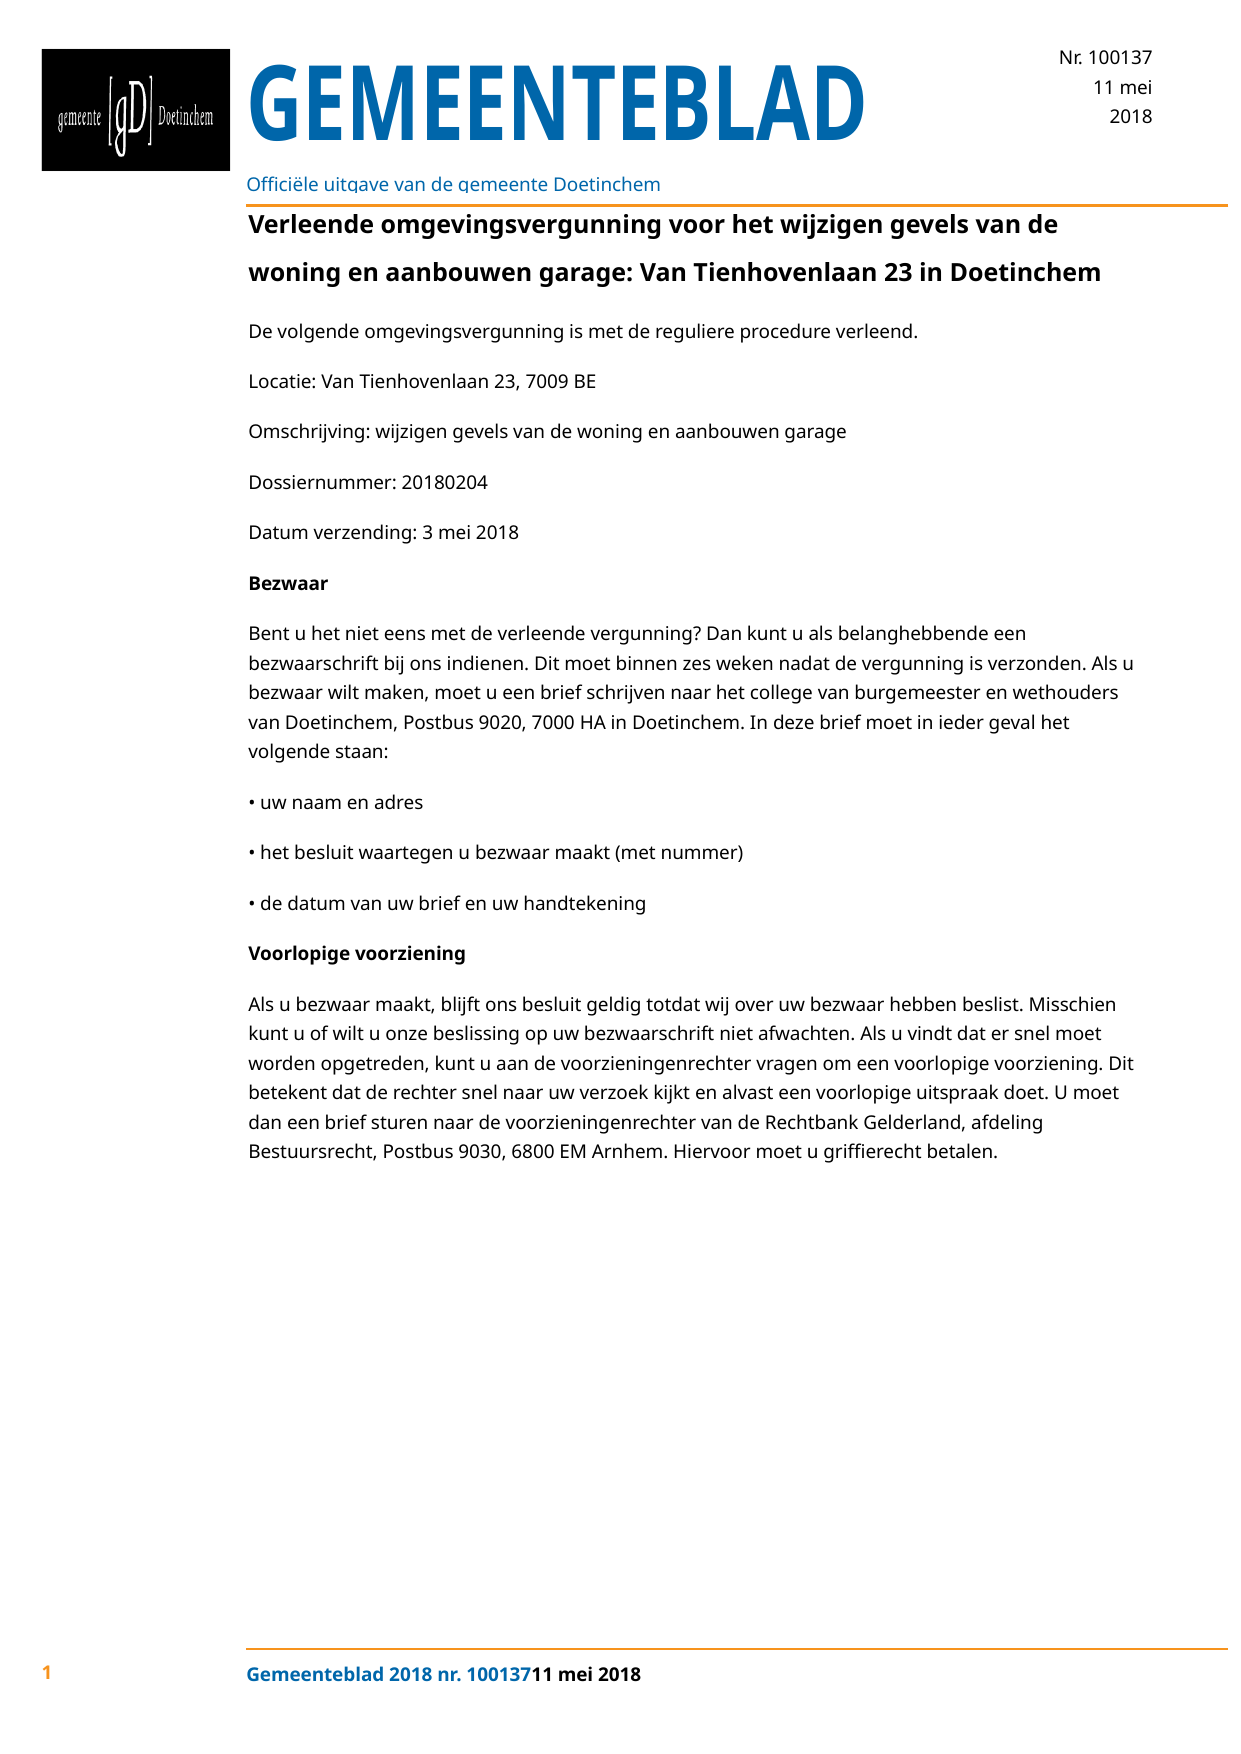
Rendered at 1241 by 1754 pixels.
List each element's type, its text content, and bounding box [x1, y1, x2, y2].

text Als u bezwaar maakt, blijft ons besluit geldig totdat wij over uw bezwaar hebben beslist. Misschien kunt u of wilt u onze beslissing op uw bezwaarschrift niet afwachten. Als u vindt dat er snel moet worden opgetreden, kunt u aan de voorzieningenrechter vragen om een voorlopige voorziening. Dit betekent dat de rechter snel naar uw verzoek kijkt en alvast een voorlopige uitspraak doet. U moet dan een brief sturen naar de voorzieningenrechter van de Rechtbank Gelderland, afdeling Bestuursrecht, Postbus 9030, 6800 EM Arnhem. Hiervoor moet u griffierecht betalen. [248, 991, 1152, 1164]
text • de datum van uw brief en uw handtekening [248, 890, 1152, 916]
text De volgende omgevingsvergunning is met de reguliere procedure verleend. [248, 318, 1152, 344]
text Verleende omgevingsvergunning voor het wijzigen gevels van de woning en aanbouwen garage: Van Tienhovenlaan 23 in Doetinchem [248, 207, 1152, 288]
text Bent u het niet eens met de verleende vergunning? Dan kunt u als belanghebbende een bezwaarschrift bij ons indienen. Dit moet binnen zes weken nadat de vergunning is verzonden. Als u bezwaar wilt maken, moet u een brief schrijven naar het college van burgemeester en wethouders van Doetinchem, Postbus 9020, 7000 HA in Doetinchem. In deze brief moet in ieder geval het volgende staan: [248, 620, 1152, 764]
text Bezwaar [248, 570, 1152, 596]
text • uw naam en adres [248, 789, 1152, 815]
text • het besluit waartegen u bezwaar maakt (met nummer) [248, 839, 1152, 865]
picture [41, 47, 231, 172]
text Omschrijving: wijzigen gevels van de woning en aanbouwen garage [248, 419, 1152, 444]
text Dossiernummer: 20180204 [248, 469, 1152, 495]
text Locatie: Van Tienhovenlaan 23, 7009 BE [248, 368, 1152, 394]
text Voorlopige voorziening [248, 940, 1152, 966]
text Datum verzending: 3 mei 2018 [248, 519, 1152, 545]
